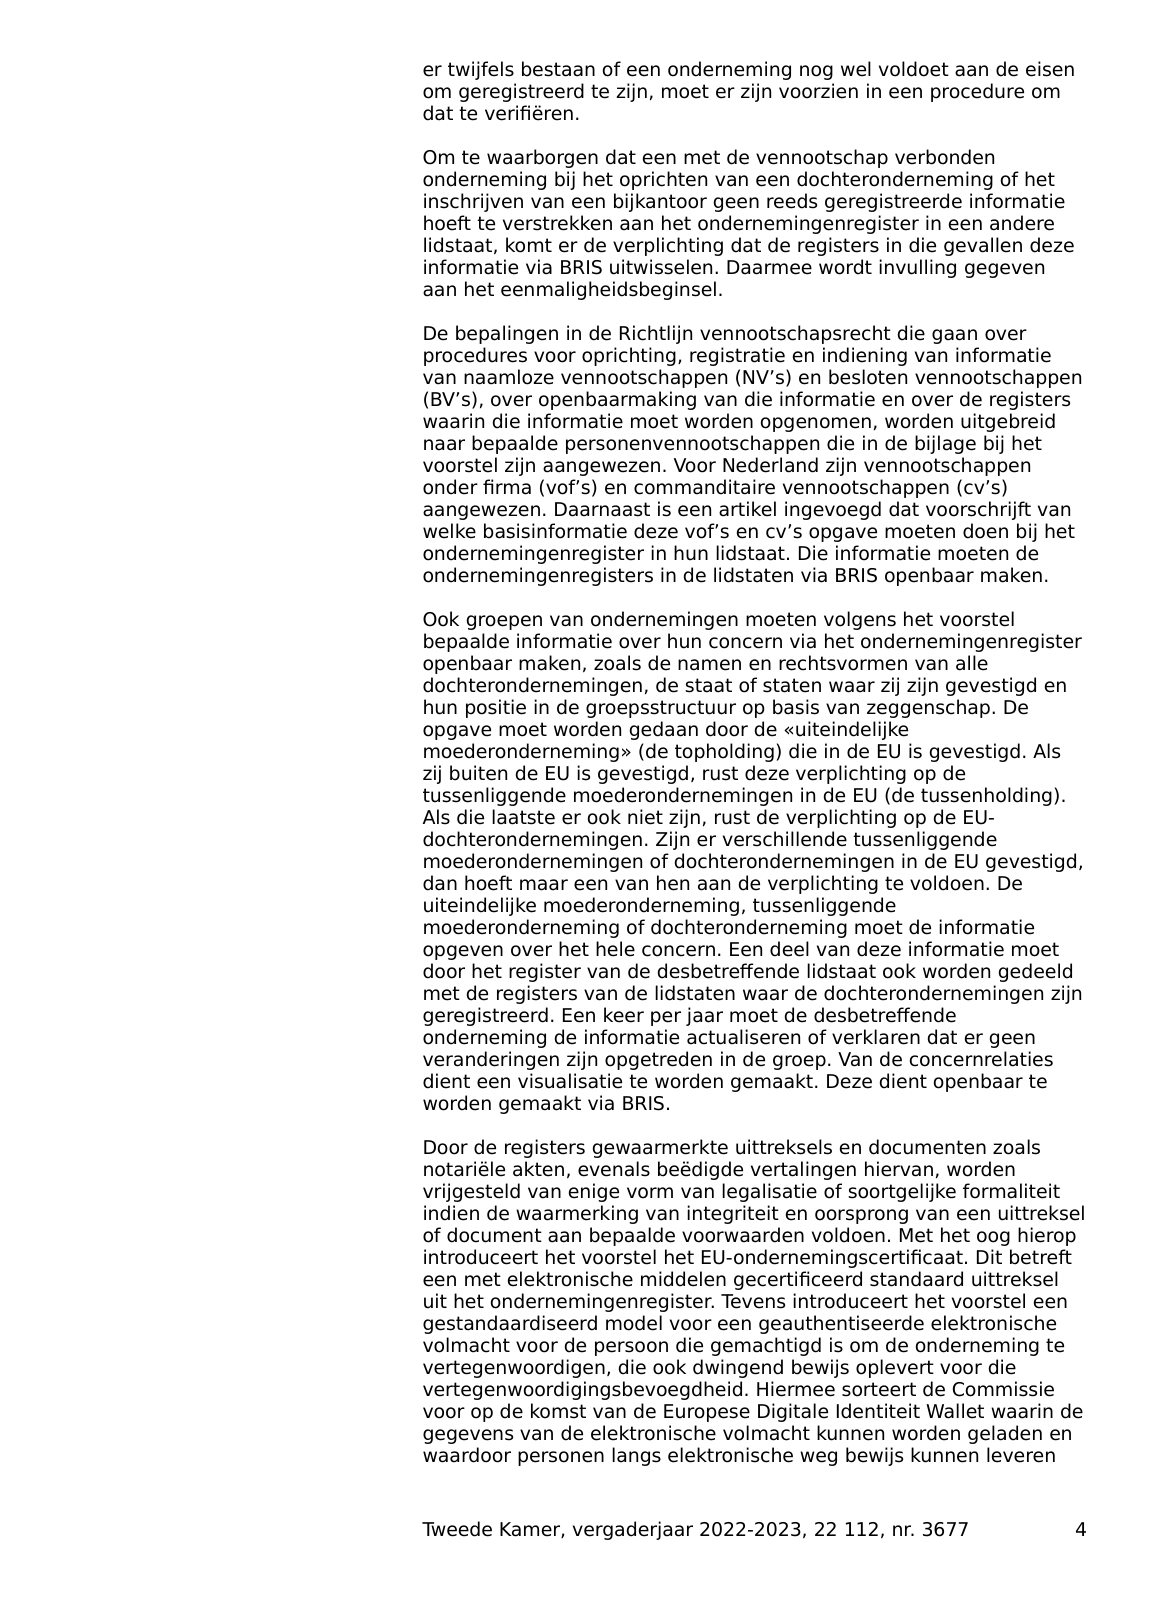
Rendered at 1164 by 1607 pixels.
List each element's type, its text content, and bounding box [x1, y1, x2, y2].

text De bepalingen in de Richtlijn vennootschapsrecht die gaan over procedures voor oprichting, registratie en indiening van informatie van naamloze vennootschappen (NV’s) en besloten vennootschappen (BV’s), over openbaarmaking van die informatie en over de registers waarin die informatie moet worden opgenomen, worden uitgebreid naar bepaalde personenvennootschappen die in de bijlage bij het voorstel zijn aangewezen. Voor Nederland zijn vennootschappen onder firma (vof’s) en commanditaire vennootschappen (cv’s) aangewezen. Daarnaast is een artikel ingevoegd dat voorschrijft van welke basisinformatie deze vof’s en cv’s opgave moeten doen bij het ondernemingenregister in hun lidstaat. Die informatie moeten de ondernemingenregisters in de lidstaten via BRIS openbaar maken. [422, 323, 1087, 587]
text Ook groepen van ondernemingen moeten volgens het voorstel bepaalde informatie over hun concern via het ondernemingenregister openbaar maken, zoals de namen en rechtsvormen van alle dochterondernemingen, de staat of staten waar zij zijn gevestigd en hun positie in de groepsstructuur op basis van zeggenschap. De opgave moet worden gedaan door de «uiteindelijke moederonderneming» (de topholding) die in de EU is gevestigd. Als zij buiten de EU is gevestigd, rust deze verplichting op de tussenliggende moederondernemingen in de EU (de tussenholding). Als die laatste er ook niet zijn, rust de verplichting op de EU-dochterondernemingen. Zijn er verschillende tussenliggende moederondernemingen of dochterondernemingen in de EU gevestigd, dan hoeft maar een van hen aan de verplichting te voldoen. De uiteindelijke moederonderneming, tussenliggende moederonderneming of dochteronderneming moet de informatie opgeven over het hele concern. Een deel van deze informatie moet door het register van de desbetreffende lidstaat ook worden gedeeld met de registers van de lidstaten waar de dochterondernemingen zijn geregistreerd. Een keer per jaar moet de desbetreffende onderneming de informatie actualiseren of verklaren dat er geen veranderingen zijn opgetreden in de groep. Van de concernrelaties dient een visualisatie te worden gemaakt. Deze dient openbaar te worden gemaakt via BRIS. [422, 609, 1087, 1115]
text er twijfels bestaan of een onderneming nog wel voldoet aan de eisen om geregistreerd te zijn, moet er zijn voorzien in een procedure om dat te verifiëren. [422, 59, 1087, 125]
text Door de registers gewaarmerkte uittreksels en documenten zoals notariële akten, evenals beëdigde vertalingen hiervan, worden vrijgesteld van enige vorm van legalisatie of soortgelijke formaliteit indien de waarmerking van integriteit en oorsprong van een uittreksel of document aan bepaalde voorwaarden voldoen. Met het oog hierop introduceert het voorstel het EU-ondernemingscertificaat. Dit betreft een met elektronische middelen gecertificeerd standaard uittreksel uit het ondernemingenregister. Tevens introduceert het voorstel een gestandaardiseerd model voor een geauthentiseerde elektronische volmacht voor de persoon die gemachtigd is om de onderneming te vertegenwoordigen, die ook dwingend bewijs oplevert voor die vertegenwoordigingsbevoegdheid. Hiermee sorteert de Commissie voor op de komst van de Europese Digitale Identiteit Wallet waarin de gegevens van de elektronische volmacht kunnen worden geladen en waardoor personen langs elektronische weg bewijs kunnen leveren [422, 1137, 1087, 1467]
text Om te waarborgen dat een met de vennootschap verbonden onderneming bij het oprichten van een dochteronderneming of het inschrijven van een bijkantoor geen reeds geregistreerde informatie hoeft te verstrekken aan het ondernemingenregister in een andere lidstaat, komt er de verplichting dat de registers in die gevallen deze informatie via BRIS uitwisselen. Daarmee wordt invulling gegeven aan het eenmaligheidsbeginsel. [422, 147, 1087, 301]
